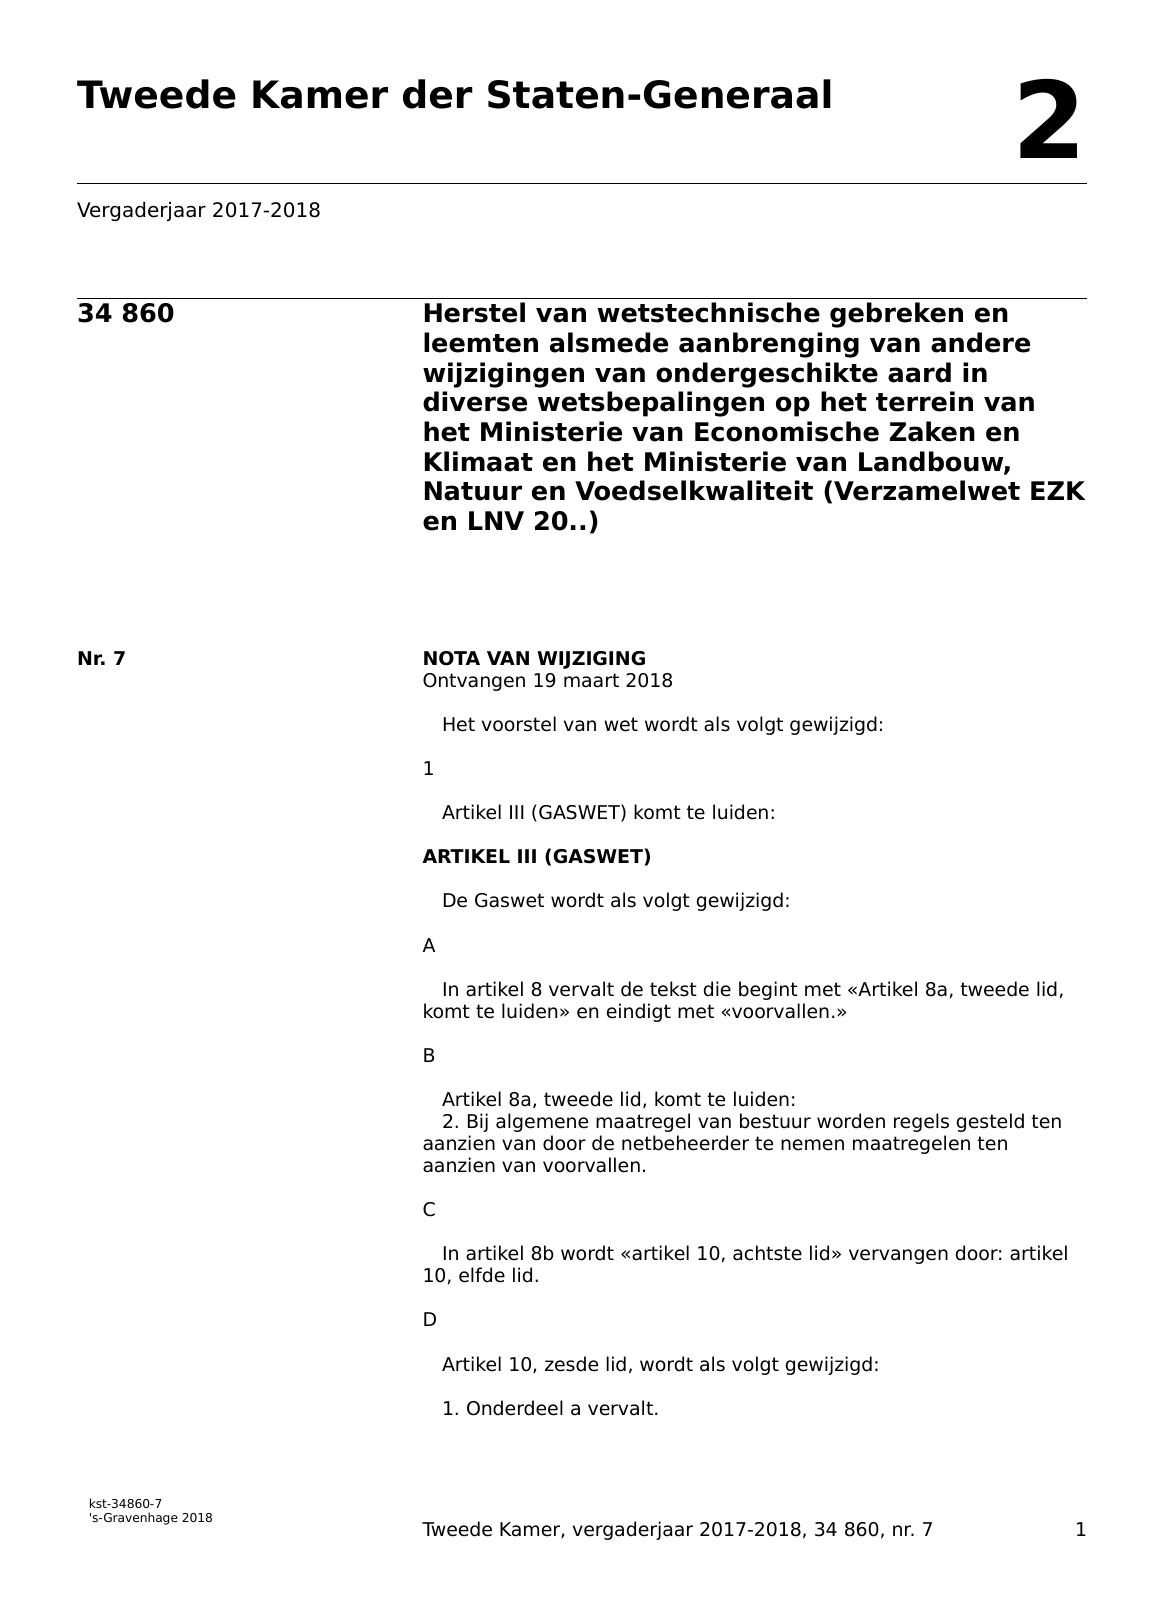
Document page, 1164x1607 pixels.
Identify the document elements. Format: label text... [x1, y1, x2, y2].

text 1. Onderdeel a vervalt. [422, 1398, 1087, 1420]
subtitle 1 [422, 758, 1087, 780]
text In artikel 8b wordt «artikel 10, achtste lid» vervangen door: artikel 10, elfde lid. [422, 1243, 1087, 1287]
subtitle ARTIKEL III (GASWET) [422, 846, 1087, 868]
text 's-Gravenhage 2018 [88, 1511, 323, 1525]
text 2. Bij algemene maatregel van bestuur worden regels gesteld ten aanzien van door de netbeheerder te nemen maatregelen ten aanzien van voorvallen. [422, 1111, 1087, 1177]
subtitle D [422, 1309, 1087, 1331]
text kst-34860-7 [88, 1497, 323, 1511]
text Artikel 8a, tweede lid, komt te luiden: [422, 1089, 1087, 1111]
text In artikel 8 vervalt de tekst die begint met «Artikel 8a, tweede lid, komt te luiden» en eindigt met «voorvallen.» [422, 979, 1087, 1023]
subtitle C [422, 1199, 1087, 1221]
table_header Tweede Kamer der Staten-Generaal [77, 59, 886, 183]
text Ontvangen 19 maart 2018 [422, 669, 1087, 691]
text Artikel III (GASWET) komt te luiden: [422, 802, 1087, 824]
text Artikel 10, zesde lid, wordt als volgt gewijzigd: [422, 1353, 1087, 1376]
subtitle A [422, 934, 1087, 956]
text De Gaswet wordt als volgt gewijzigd: [422, 890, 1087, 912]
table_header 2 [886, 59, 1087, 183]
subtitle B [422, 1045, 1087, 1067]
text Het voorstel van wet wordt als volgt gewijzigd: [422, 714, 1087, 736]
subtitle 34 860 Herstel van wetstechnische gebreken en leemten alsmede aanbrenging van andere wijzigingen van ondergeschikte aard in diverse wetsbepalingen op het terrein van het Ministerie van Economische Zaken en Klimaat en het Ministerie van Landbouw, Natuur en Voedselkwaliteit (Verzamelwet EZK en LNV 20..) [77, 299, 1087, 536]
subtitle Nr. 7 NOTA VAN WIJZIGING [77, 647, 1087, 669]
table_cell Vergaderjaar 2017-2018 [77, 184, 1087, 298]
